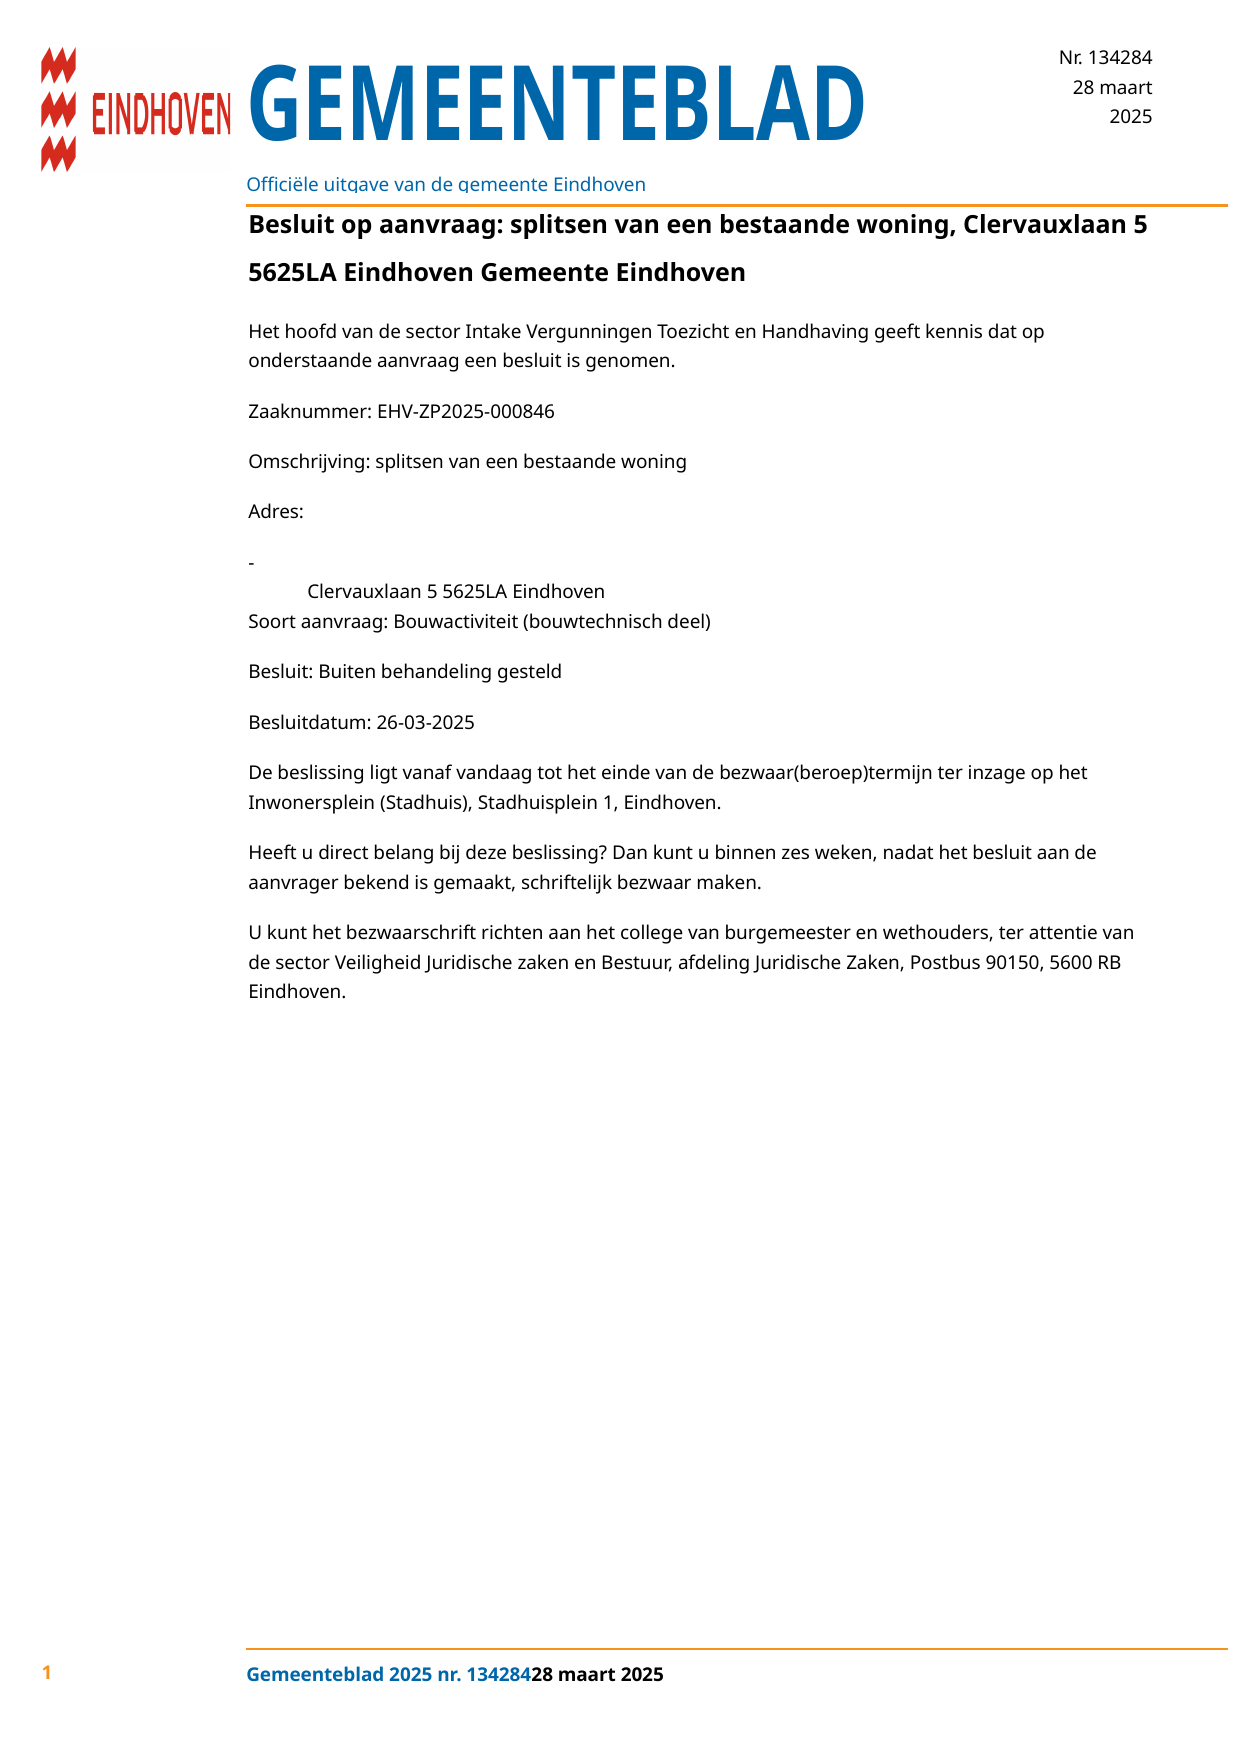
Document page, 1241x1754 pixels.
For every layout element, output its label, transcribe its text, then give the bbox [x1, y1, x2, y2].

text U kunt het bezwaarschrift richten aan het college van burgemeester en wethouders, ter attentie van de sector Veiligheid Juridische zaken en Bestuur, afdeling Juridische Zaken, Postbus 90150, 5600 RB Eindhoven. [248, 919, 1152, 1004]
text Besluit: Buiten behandeling gesteld [248, 659, 1152, 684]
text Omschrijving: splitsen van een bestaande woning [248, 448, 1152, 474]
text De beslissing ligt vanaf vandaag tot het einde van de bezwaar(beroep)termijn ter inzage op het Inwonersplein (Stadhuis), Stadhuisplein 1, Eindhoven. [248, 759, 1152, 815]
text Soort aanvraag: Bouwactiviteit (bouwtechnisch deel) [248, 608, 1152, 634]
text Besluit op aanvraag: splitsen van een bestaande woning, Clervauxlaan 5 5625LA Eindhoven Gemeente Eindhoven [248, 207, 1152, 288]
text Het hoofd van de sector Intake Vergunningen Toezicht en Handhaving geeft kennis dat op onderstaande aanvraag een besluit is genomen. [248, 318, 1152, 373]
text Adres: [248, 499, 1152, 524]
text Heeft u direct belang bij deze beslissing? Dan kunt u binnen zes weken, nadat het besluit aan de aanvrager bekend is gemaakt, schriftelijk bezwaar maken. [248, 839, 1152, 895]
text Besluitdatum: 26-03-2025 [248, 709, 1152, 735]
picture [41, 47, 231, 172]
text Zaaknummer: EHV-ZP2025-000846 [248, 398, 1152, 424]
list Clervauxlaan 5 5625LA Eindhoven [248, 579, 1152, 604]
